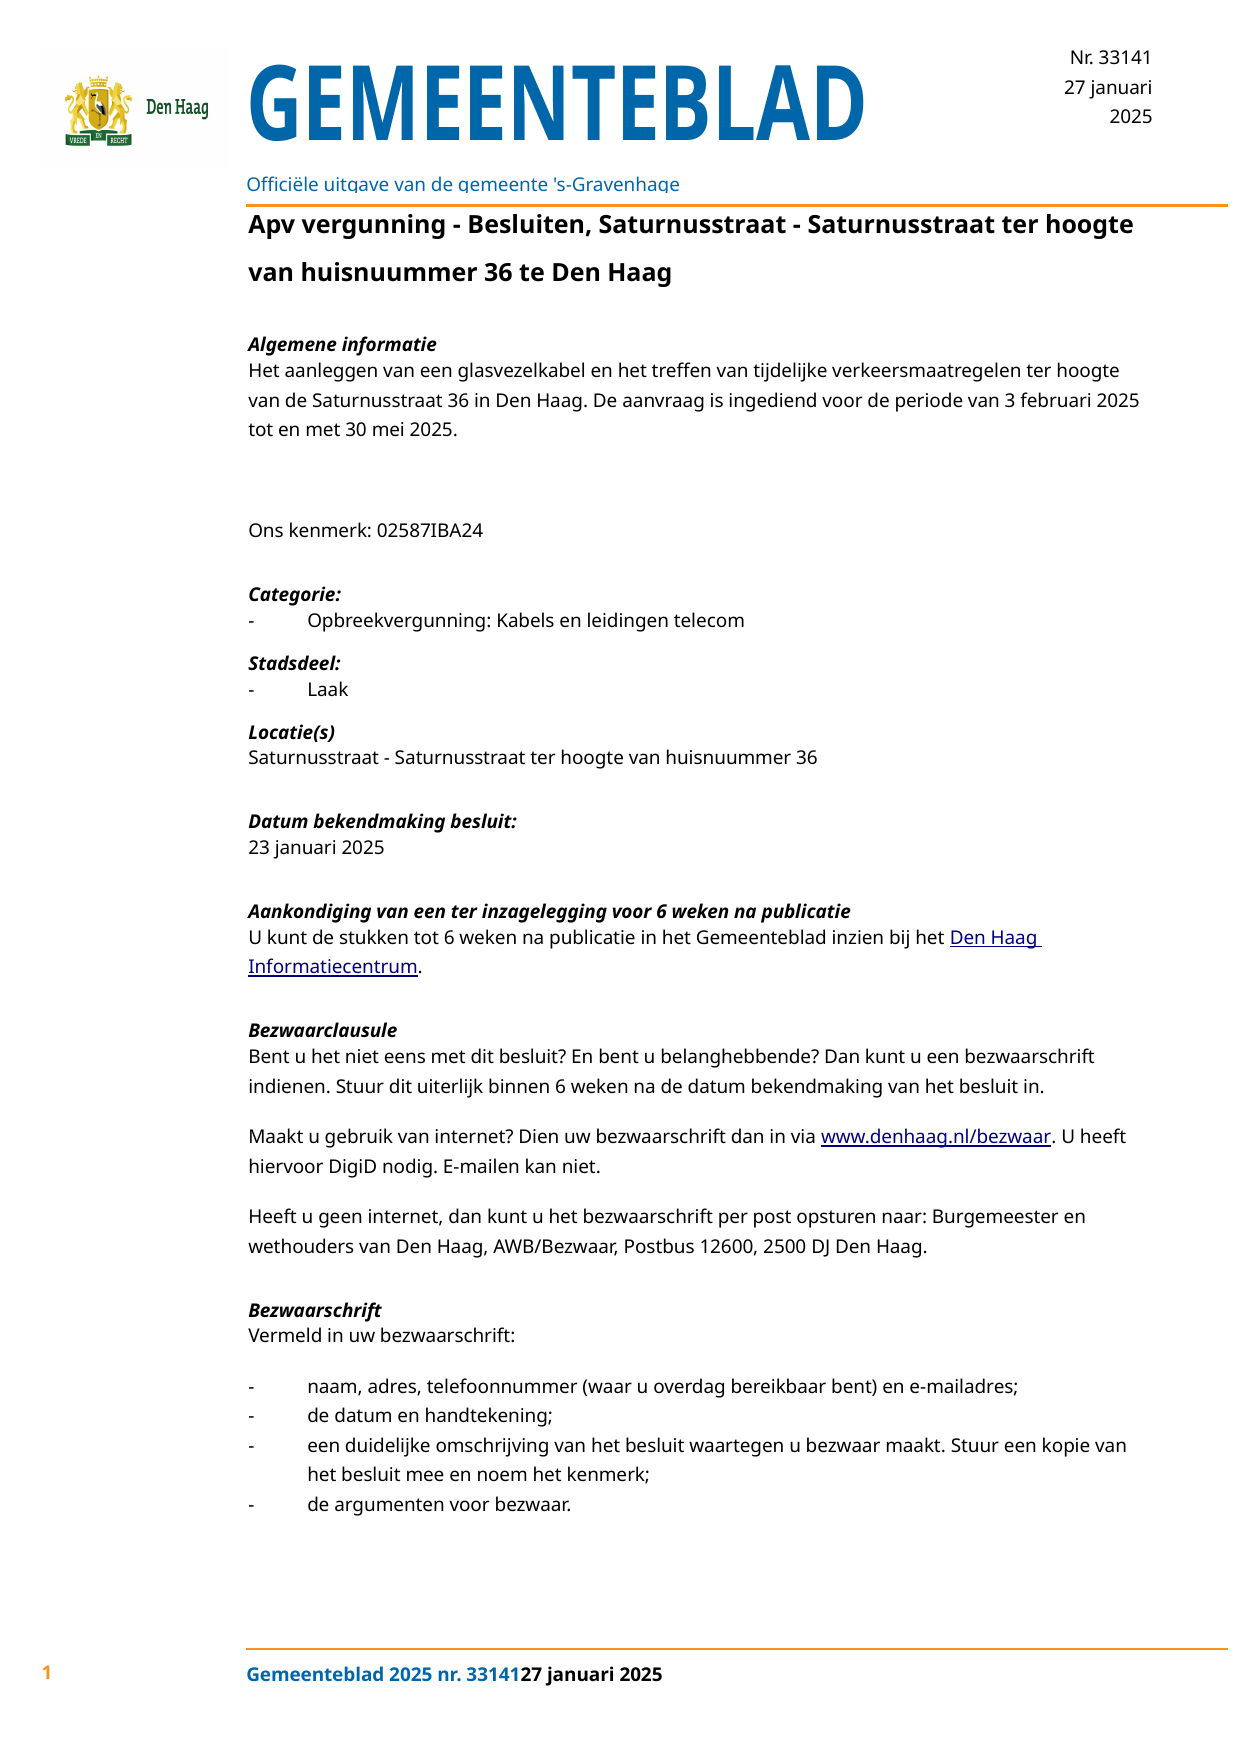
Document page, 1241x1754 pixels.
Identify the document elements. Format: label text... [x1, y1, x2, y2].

list de argumenten voor bezwaar. [248, 1491, 1152, 1517]
list Laak [248, 676, 1152, 701]
text Stadsdeel: [248, 650, 1152, 676]
text Categorie: [248, 581, 1152, 607]
text Bent u het niet eens met dit besluit? En bent u belanghebbende? Dan kunt u een bezwaarschrift indienen. Stuur dit uiterlijk binnen 6 weken na de datum bekendmaking van het besluit in. [248, 1043, 1152, 1098]
text Ons kenmerk: 02587IBA24 [248, 517, 1152, 543]
list naam, adres, telefoonnummer (waar u overdag bereikbaar bent) en e-mailadres; [248, 1373, 1152, 1399]
text 23 januari 2025 [248, 834, 1152, 860]
text Heeft u geen internet, dan kunt u het bezwaarschrift per post opsturen naar: Burgemeester en wethouders van Den Haag, AWB/Bezwaar, Postbus 12600, 2500 DJ Den Haag. [248, 1203, 1152, 1258]
list Opbreekvergunning: Kabels en leidingen telecom [248, 607, 1152, 633]
text Maakt u gebruik van internet? Dien uw bezwaarschrift dan in via www.denhaag.nl/bezwaar. U heeft hiervoor DigiD nodig. E-mailen kan niet. [248, 1123, 1152, 1178]
list de datum en handtekening; [248, 1402, 1152, 1428]
text Bezwaarclausule [248, 1017, 1152, 1043]
text Datum bekendmaking besluit: [248, 808, 1152, 834]
picture [41, 47, 231, 172]
text Apv vergunning - Besluiten, Saturnusstraat - Saturnusstraat ter hoogte van huisnuummer 36 te Den Haag [248, 207, 1152, 288]
text Het aanleggen van een glasvezelkabel en het treffen van tijdelijke verkeersmaatregelen ter hoogte van de Saturnusstraat 36 in Den Haag. De aanvraag is ingediend voor de periode van 3 februari 2025 tot en met 30 mei 2025. [248, 357, 1152, 442]
text Aankondiging van een ter inzagelegging voor 6 weken na publicatie [248, 898, 1152, 924]
text Vermeld in uw bezwaarschrift: [248, 1322, 1152, 1348]
list een duidelijke omschrijving van het besluit waartegen u bezwaar maakt. Stuur een kopie van het besluit mee en noem het kenmerk; [248, 1432, 1152, 1487]
text Algemene informatie [248, 331, 1152, 357]
text Locatie(s) [248, 719, 1152, 744]
text U kunt de stukken tot 6 weken na publicatie in het Gemeenteblad inzien bij het Den Haag Informatiecentrum. [248, 924, 1152, 979]
text Saturnusstraat - Saturnusstraat ter hoogte van huisnuummer 36 [248, 744, 1152, 770]
text Bezwaarschrift [248, 1297, 1152, 1322]
